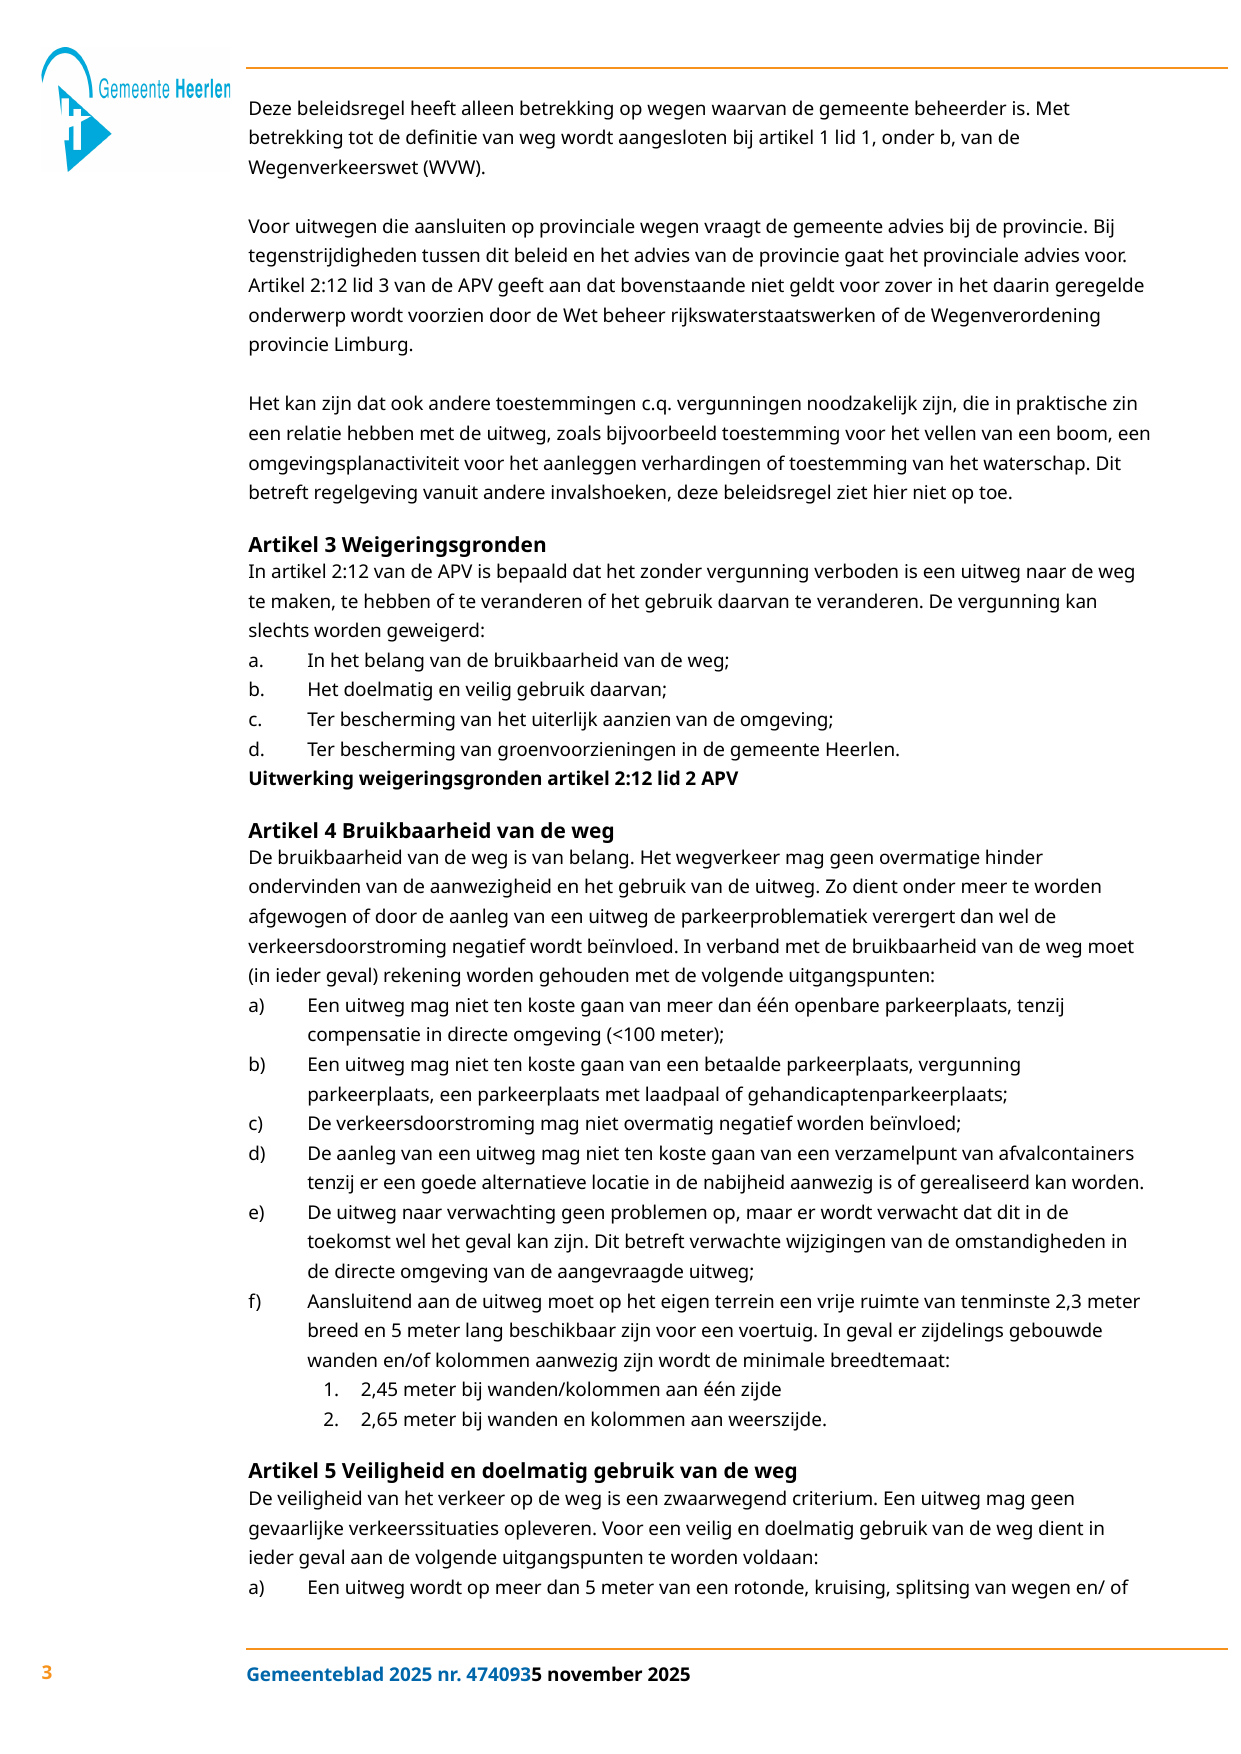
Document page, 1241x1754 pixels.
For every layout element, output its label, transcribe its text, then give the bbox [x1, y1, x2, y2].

picture [41, 47, 59, 70]
text Uitwerking weigeringsgronden artikel 2:12 lid 2 APV [248, 765, 1152, 791]
list 2,45 meter bij wanden/kolommen aan één zijde [323, 1377, 1152, 1402]
list Een uitweg wordt op meer dan 5 meter van een rotonde, kruising, splitsing van wegen en/ of [248, 1574, 1152, 1599]
text De bruikbaarheid van de weg is van belang. Het wegverkeer mag geen overmatige hinder ondervinden van de aanwezigheid en het gebruik van de uitweg. Zo dient onder meer te worden afgewogen of door de aanleg van een uitweg de parkeerproblematiek verergert dan wel de verkeersdoorstroming negatief wordt beïnvloed. In verband met de bruikbaarheid van de weg moet (in ieder geval) rekening worden gehouden met de volgende uitgangspunten: [248, 844, 1152, 988]
list Een uitweg mag niet ten koste gaan van meer dan één openbare parkeerplaats, tenzij compensatie in directe omgeving (<100 meter); [248, 992, 1152, 1047]
list De verkeersdoorstroming mag niet overmatig negatief worden beïnvloed; [248, 1110, 1152, 1136]
text In artikel 2:12 van de APV is bepaald dat het zonder vergunning verboden is een uitweg naar de weg te maken, te hebben of te veranderen of het gebruik daarvan te veranderen. De vergunning kan slechts worden geweigerd: [248, 558, 1152, 643]
list Aansluitend aan de uitweg moet op het eigen terrein een vrije ruimte van tenminste 2,3 meter breed en 5 meter lang beschikbaar zijn voor een voertuig. In geval er zijdelings gebouwde wanden en/of kolommen aanwezig zijn wordt de minimale breedtemaat: [248, 1288, 1152, 1373]
text Voor uitwegen die aansluiten op provinciale wegen vraagt de gemeente advies bij de provincie. Bij tegenstrijdigheden tussen dit beleid en het advies van de provincie gaat het provinciale advies voor. Artikel 2:12 lid 3 van de APV geeft aan dat bovenstaande niet geldt voor zover in het daarin geregelde onderwerp wordt voorzien door de Wet beheer rijkswaterstaatswerken of de Wegenverordening provincie Limburg. [248, 213, 1152, 357]
list 2,65 meter bij wanden en kolommen aan weerszijde. [323, 1406, 1152, 1432]
list Het doelmatig en veilig gebruik daarvan; [248, 677, 1152, 702]
text Artikel 4 Bruikbaarheid van de weg [248, 816, 1152, 844]
list Een uitweg mag niet ten koste gaan van een betaalde parkeerplaats, vergunning parkeerplaats, een parkeerplaats met laadpaal of gehandicaptenparkeerplaats; [248, 1051, 1152, 1107]
list Ter bescherming van groenvoorzieningen in de gemeente Heerlen. [248, 736, 1152, 761]
text Artikel 5 Veiligheid en doelmatig gebruik van de weg [248, 1457, 1152, 1485]
list De uitweg naar verwachting geen problemen op, maar er wordt verwacht dat dit in de toekomst wel het geval kan zijn. Dit betreft verwachte wijzigingen van de omstandigheden in de directe omgeving van de aangevraagde uitweg; [248, 1199, 1152, 1284]
list In het belang van de bruikbaarheid van de weg; [248, 647, 1152, 673]
text Het kan zijn dat ook andere toestemmingen c.q. vergunningen noodzakelijk zijn, die in praktische zin een relatie hebben met de uitweg, zoals bijvoorbeeld toestemming voor het vellen van een boom, een omgevingsplanactiviteit voor het aanleggen verhardingen of toestemming van het waterschap. Dit betreft regelgeving vanuit andere invalshoeken, deze beleidsregel ziet hier niet op toe. [248, 391, 1152, 505]
text Artikel 3 Weigeringsgronden [248, 530, 1152, 558]
text De veiligheid van het verkeer op de weg is een zwaarwegend criterium. Een uitweg mag geen gevaarlijke verkeerssituaties opleveren. Voor een veilig en doelmatig gebruik van de weg dient in ieder geval aan de volgende uitgangspunten te worden voldaan: [248, 1485, 1152, 1570]
list De aanleg van een uitweg mag niet ten koste gaan van een verzamelpunt van afvalcontainers tenzij er een goede alternatieve locatie in de nabijheid aanwezig is of gerealiseerd kan worden. [248, 1140, 1152, 1195]
text Deze beleidsregel heeft alleen betrekking op wegen waarvan de gemeente beheerder is. Met betrekking tot de definitie van weg wordt aangesloten bij artikel 1 lid 1, onder b, van de Wegenverkeerswet (WVW). [248, 95, 1152, 180]
picture [41, 47, 231, 172]
list Ter bescherming van het uiterlijk aanzien van de omgeving; [248, 706, 1152, 732]
